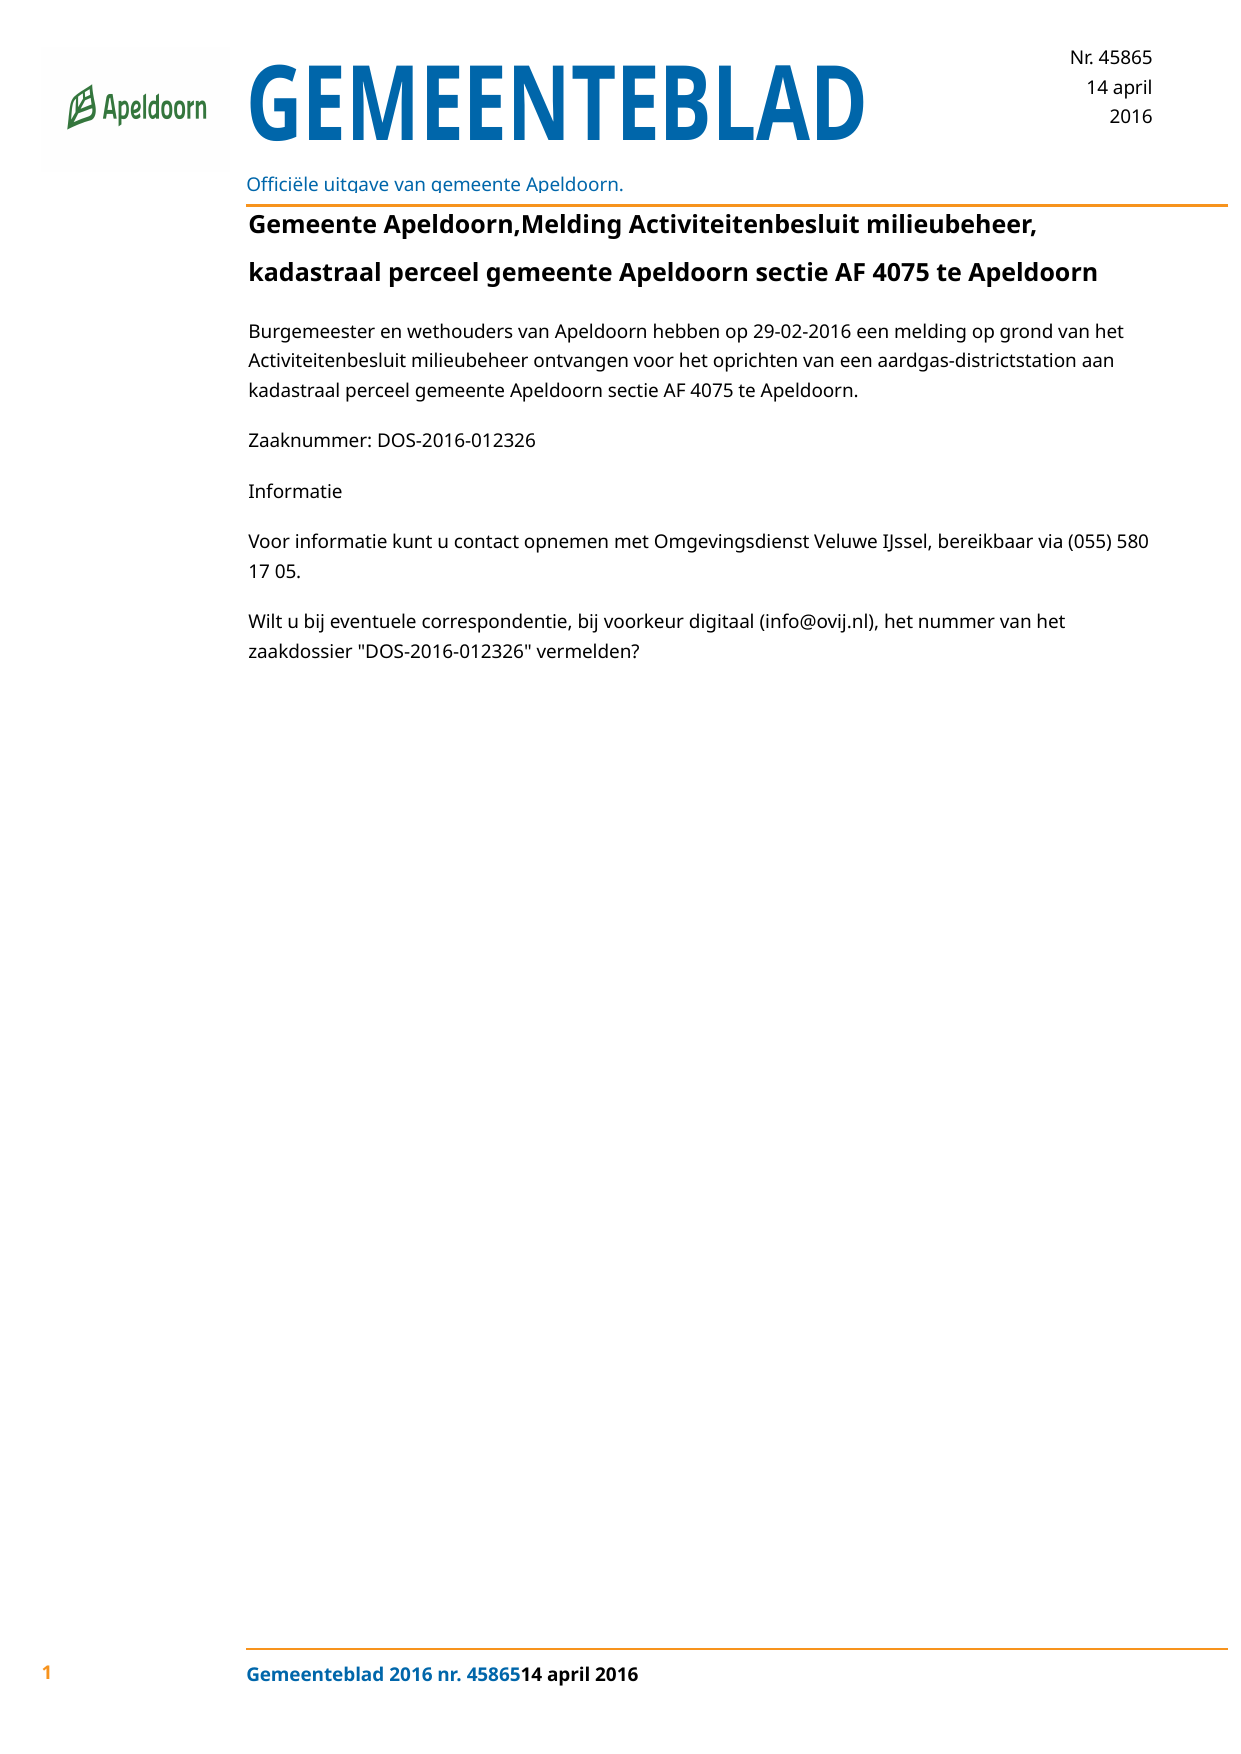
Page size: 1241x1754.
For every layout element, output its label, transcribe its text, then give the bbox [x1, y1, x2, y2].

text Burgemeester en wethouders van Apeldoorn hebben op 29-02-2016 een melding op grond van het Activiteitenbesluit milieubeheer ontvangen voor het oprichten van een aardgas-districtstation aan kadastraal perceel gemeente Apeldoorn sectie AF 4075 te Apeldoorn. [248, 318, 1152, 403]
picture [41, 47, 231, 172]
text Gemeente Apeldoorn,Melding Activiteitenbesluit milieubeheer, kadastraal perceel gemeente Apeldoorn sectie AF 4075 te Apeldoorn [248, 207, 1152, 288]
text Informatie [248, 478, 1152, 504]
text Voor informatie kunt u contact opnemen met Omgevingsdienst Veluwe IJssel, bereikbaar via (055) 580 17 05. [248, 528, 1152, 584]
text Wilt u bij eventuele correspondentie, bij voorkeur digitaal (info@ovij.nl), het nummer van het zaakdossier "DOS-2016-012326" vermelden? [248, 608, 1152, 664]
text Zaaknummer: DOS-2016-012326 [248, 427, 1152, 453]
